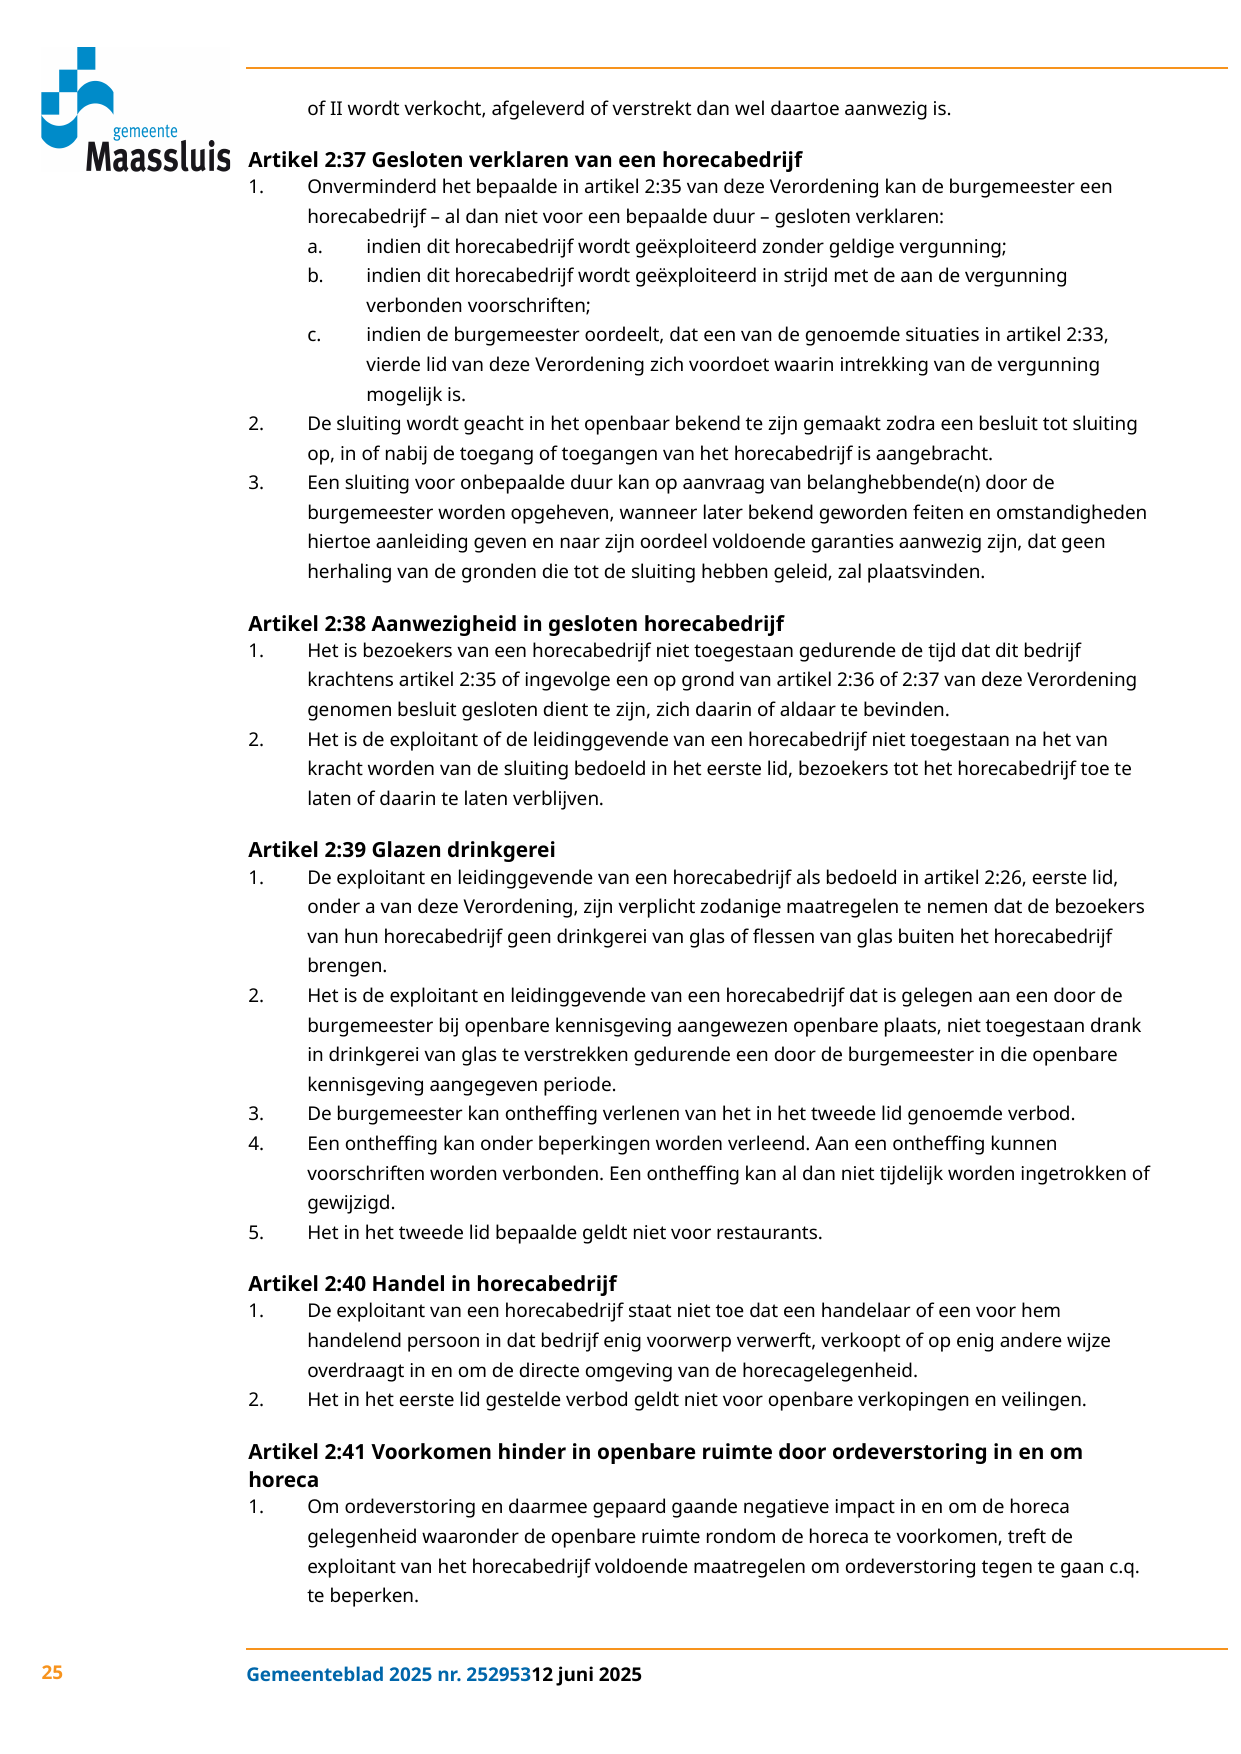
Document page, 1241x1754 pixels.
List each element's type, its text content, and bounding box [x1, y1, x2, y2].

list Een sluiting voor onbepaalde duur kan op aanvraag van belanghebbende(n) door de burgemeester worden opgeheven, wanneer later bekend geworden feiten en omstandigheden hiertoe aanleiding geven en naar zijn oordeel voldoende garanties aanwezig zijn, dat geen herhaling van de gronden die tot de sluiting hebben geleid, zal plaatsvinden. [248, 469, 1152, 584]
picture [41, 47, 77, 92]
list Onverminderd het bepaalde in artikel 2:35 van deze Verordening kan de burgemeester een horecabedrijf – al dan niet voor een bepaalde duur – gesloten verklaren: [248, 174, 1152, 229]
list De exploitant van een horecabedrijf staat niet toe dat een handelaar of een voor hem handelend persoon in dat bedrijf enig voorwerp verwerft, verkoopt of op enig andere wijze overdraagt in en om de directe omgeving van de horecagelegenheid. [248, 1298, 1152, 1383]
list Een ontheffing kan onder beperkingen worden verleend. Aan een ontheffing kunnen voorschriften worden verbonden. Een ontheffing kan al dan niet tijdelijk worden ingetrokken of gewijzigd. [248, 1130, 1152, 1215]
list Het in het eerste lid gestelde verbod geldt niet voor openbare verkopingen en veilingen. [248, 1386, 1152, 1412]
list Om ordeverstoring en daarmee gepaard gaande negatieve impact in en om de horeca gelegenheid waaronder de openbare ruimte rondom de horeca te voorkomen, treft de exploitant van het horecabedrijf voldoende maatregelen om ordeverstoring tegen te gaan c.q. te beperken. [248, 1494, 1152, 1608]
text Artikel 2:38 Aanwezigheid in gesloten horecabedrijf [248, 609, 1152, 637]
text Artikel 2:37 Gesloten verklaren van een horecabedrijf [248, 145, 1152, 174]
text Artikel 2:41 Voorkomen hinder in openbare ruimte door ordeverstoring in en om horeca [248, 1437, 1152, 1494]
text Artikel 2:40 Handel in horecabedrijf [248, 1269, 1152, 1298]
list Het in het tweede lid bepaalde geldt niet voor restaurants. [248, 1219, 1152, 1244]
list Het is de exploitant en leidinggevende van een horecabedrijf dat is gelegen aan een door de burgemeester bij openbare kennisgeving aangewezen openbare plaats, niet toegestaan drank in drinkgerei van glas te verstrekken gedurende een door de burgemeester in die openbare kennisgeving aangegeven periode. [248, 982, 1152, 1097]
list De burgemeester kan ontheffing verlenen van het in het tweede lid genoemde verbod. [248, 1101, 1152, 1126]
list De sluiting wordt geacht in het openbaar bekend te zijn gemaakt zodra een besluit tot sluiting op, in of nabij de toegang of toegangen van het horecabedrijf is aangebracht. [248, 410, 1152, 466]
picture [41, 47, 231, 172]
list Het is bezoekers van een horecabedrijf niet toegestaan gedurende de tijd dat dit bedrijf krachtens artikel 2:35 of ingevolge een op grond van artikel 2:36 of 2:37 van deze Verordening genomen besluit gesloten dient te zijn, zich daarin of aldaar te bevinden. [248, 637, 1152, 722]
text Artikel 2:39 Glazen drinkgerei [248, 835, 1152, 864]
list of II wordt verkocht, afgeleverd of verstrekt dan wel daartoe aanwezig is. [248, 95, 1152, 121]
list Het is de exploitant of de leidinggevende van een horecabedrijf niet toegestaan na het van kracht worden van de sluiting bedoeld in het eerste lid, bezoekers tot het horecabedrijf toe te laten of daarin te laten verblijven. [248, 726, 1152, 811]
list indien dit horecabedrijf wordt geëxploiteerd in strijd met de aan de vergunning verbonden voorschriften; [307, 262, 1152, 318]
list indien dit horecabedrijf wordt geëxploiteerd zonder geldige vergunning; [307, 233, 1152, 258]
list indien de burgemeester oordeelt, dat een van de genoemde situaties in artikel 2:33, vierde lid van deze Verordening zich voordoet waarin intrekking van de vergunning mogelijk is. [307, 322, 1152, 406]
list De exploitant en leidinggevende van een horecabedrijf als bedoeld in artikel 2:26, eerste lid, onder a van deze Verordening, zijn verplicht zodanige maatregelen te nemen dat de bezoekers van hun horecabedrijf geen drinkgerei van glas of flessen van glas buiten het horecabedrijf brengen. [248, 864, 1152, 978]
